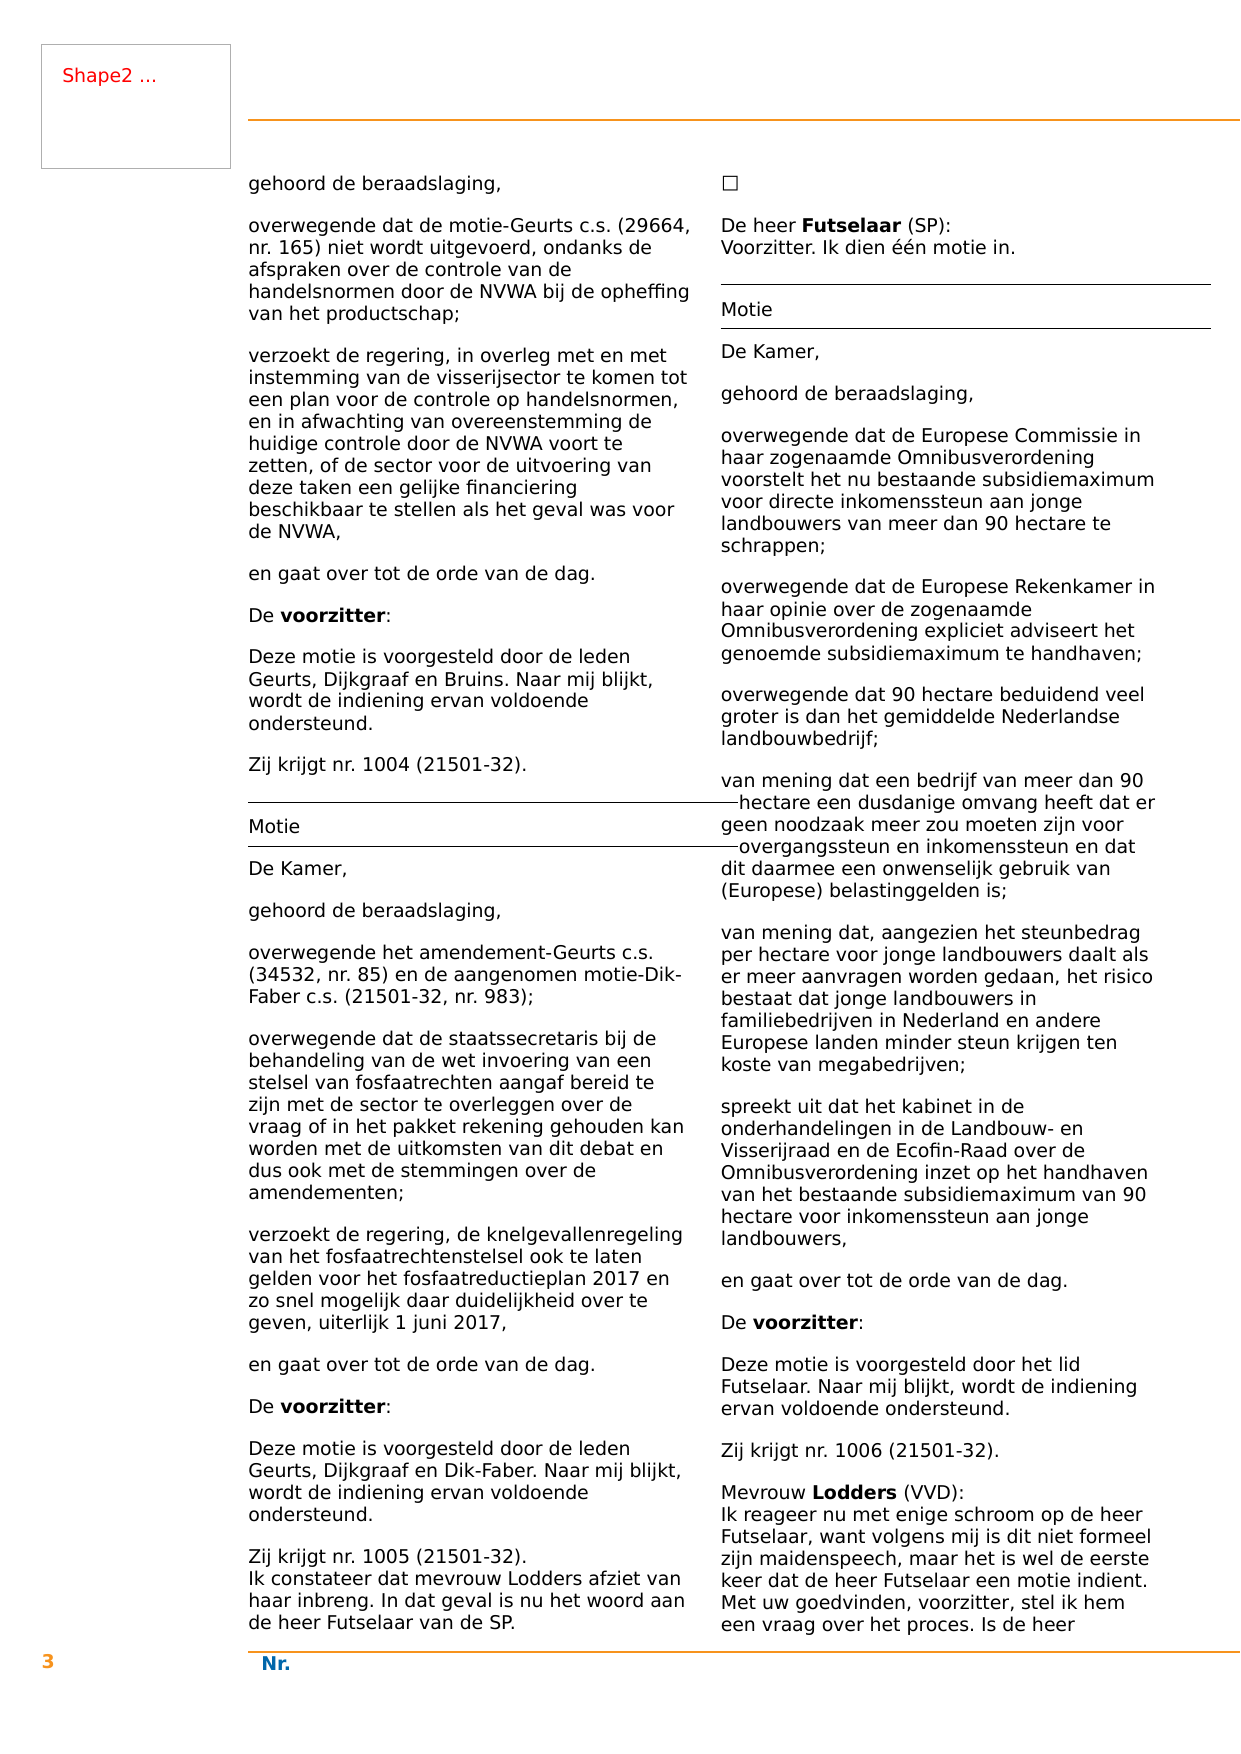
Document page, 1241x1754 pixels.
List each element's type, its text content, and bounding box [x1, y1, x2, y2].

text gehoord de beraadslaging, [248, 900, 691, 922]
text ⬜ [721, 173, 1163, 195]
text en gaat over tot de orde van de dag. [248, 1354, 691, 1376]
text Zij krijgt nr. 1005 (21501-32). [248, 1546, 691, 1568]
text Voorzitter. Ik dien één motie in. [721, 237, 1163, 259]
text gehoord de beraadslaging, [721, 383, 1163, 404]
text en gaat over tot de orde van de dag. [248, 562, 691, 584]
text De voorzitter: [248, 604, 691, 626]
text gehoord de beraadslaging, [248, 173, 691, 195]
text spreekt uit dat het kabinet in de onderhandelingen in de Landbouw- en Visserijraad en de Ecofin-Raad over de Omnibusverordening inzet op het handhaven van het bestaande subsidiemaximum van 90 hectare voor inkomenssteun aan jonge landbouwers, [721, 1096, 1163, 1250]
text en gaat over tot de orde van de dag. [721, 1270, 1163, 1292]
text overwegende dat de staatssecretaris bij de behandeling van de wet invoering van een stelsel van fosfaatrechten aangaf bereid te zijn met de sector te overleggen over de vraag of in het pakket rekening gehouden kan worden met de uitkomsten van dit debat en dus ook met de stemmingen over de amendementen; [248, 1028, 691, 1204]
text Deze motie is voorgesteld door de leden Geurts, Dijkgraaf en Bruins. Naar mij blijkt, wordt de indiening ervan voldoende ondersteund. [248, 646, 691, 734]
text De heer Futselaar (SP): [721, 215, 1163, 237]
text Mevrouw Lodders (VVD): [721, 1482, 1163, 1504]
text overwegende dat de motie-Geurts c.s. (29664, nr. 165) niet wordt uitgevoerd, ondanks de afspraken over de controle van de handelsnormen door de NVWA bij de opheffing van het productschap; [248, 215, 691, 325]
text De Kamer, [721, 341, 1163, 363]
text De Kamer, [248, 858, 691, 880]
text Ik constateer dat mevrouw Lodders afziet van haar inbreng. In dat geval is nu het woord aan de heer Futselaar van de SP. [248, 1568, 691, 1634]
text De voorzitter: [248, 1396, 691, 1418]
text verzoekt de regering, de knelgevallenregeling van het fosfaatrechtenstelsel ook te laten gelden voor het fosfaatreductieplan 2017 en zo snel mogelijk daar duidelijkheid over te geven, uiterlijk 1 juni 2017, [248, 1224, 691, 1334]
text overwegende dat de Europese Rekenkamer in haar opinie over de zogenaamde Omnibusverordening expliciet adviseert het genoemde subsidiemaximum te handhaven; [721, 576, 1163, 664]
text Ik reageer nu met enige schroom op de heer Futselaar, want volgens mij is dit niet formeel zijn maidenspeech, maar het is wel de eerste keer dat de heer Futselaar een motie indient. Met uw goedvinden, voorzitter, stel ik hem een vraag over het proces. Is de heer [721, 1504, 1163, 1636]
text De voorzitter: [721, 1312, 1163, 1334]
text Motie [721, 299, 1163, 321]
text overwegende dat 90 hectare beduidend veel groter is dan het gemiddelde Nederlandse landbouwbedrijf; [721, 684, 1163, 750]
text van mening dat, aangezien het steunbedrag per hectare voor jonge landbouwers daalt als er meer aanvragen worden gedaan, het risico bestaat dat jonge landbouwers in familiebedrijven in Nederland en andere Europese landen minder steun krijgen ten koste van megabedrijven; [721, 922, 1163, 1076]
text overwegende het amendement-Geurts c.s. (34532, nr. 85) en de aangenomen motie-Dik-Faber c.s. (21501-32, nr. 983); [248, 942, 691, 1008]
text overwegende dat de Europese Commissie in haar zogenaamde Omnibusverordening voorstelt het nu bestaande subsidiemaximum voor directe inkomenssteun aan jonge landbouwers van meer dan 90 hectare te schrappen; [721, 424, 1163, 556]
text Deze motie is voorgesteld door de leden Geurts, Dijkgraaf en Dik-Faber. Naar mij blijkt, wordt de indiening ervan voldoende ondersteund. [248, 1438, 691, 1526]
text Zij krijgt nr. 1004 (21501-32). [248, 754, 691, 776]
text Motie [248, 816, 691, 838]
text van mening dat een bedrijf van meer dan 90 hectare een dusdanige omvang heeft dat er geen noodzaak meer zou moeten zijn voor overgangssteun en inkomenssteun en dat dit daarmee een onwenselijk gebruik van (Europese) belastinggelden is; [721, 770, 1163, 902]
text Zij krijgt nr. 1006 (21501-32). [721, 1440, 1163, 1462]
text Deze motie is voorgesteld door het lid Futselaar. Naar mij blijkt, wordt de indiening ervan voldoende ondersteund. [721, 1354, 1163, 1420]
text verzoekt de regering, in overleg met en met instemming van de visserijsector te komen tot een plan voor de controle op handelsnormen, en in afwachting van overeenstemming de huidige controle door de NVWA voort te zetten, of de sector voor de uitvoering van deze taken een gelijke financiering beschikbaar te stellen als het geval was voor de NVWA, [248, 345, 691, 542]
